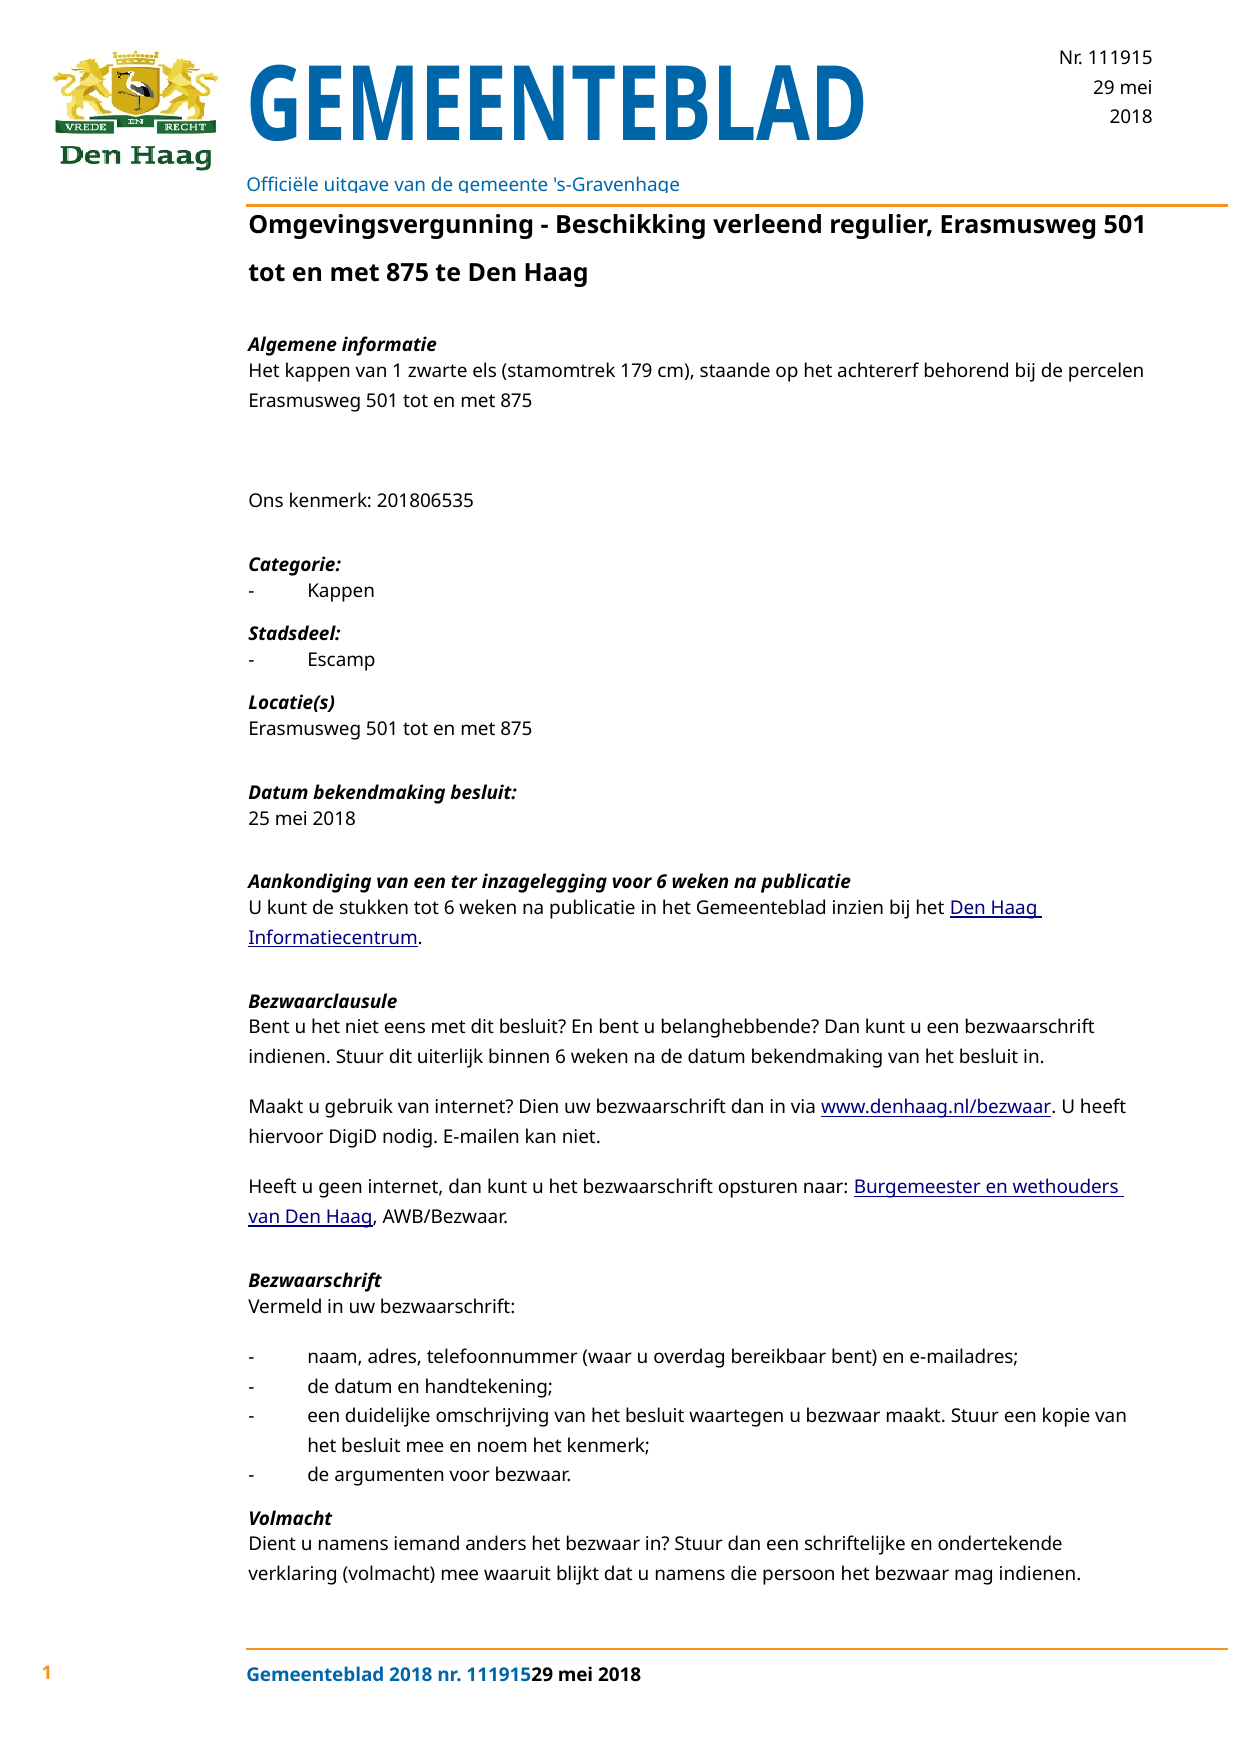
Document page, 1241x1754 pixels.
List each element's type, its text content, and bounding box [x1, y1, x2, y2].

text Dient u namens iemand anders het bezwaar in? Stuur dan een schriftelijke en ondertekende verklaring (volmacht) mee waaruit blijkt dat u namens die persoon het bezwaar mag indienen. [248, 1531, 1152, 1586]
picture [41, 47, 231, 172]
text 25 mei 2018 [248, 805, 1152, 830]
list de datum en handtekening; [248, 1373, 1152, 1399]
text Het kappen van 1 zwarte els (stamomtrek 179 cm), staande op het achtererf behorend bij de percelen Erasmusweg 501 tot en met 875 [248, 357, 1152, 412]
text Erasmusweg 501 tot en met 875 [248, 715, 1152, 741]
text Stadsdeel: [248, 620, 1152, 646]
text Algemene informatie [248, 331, 1152, 357]
list een duidelijke omschrijving van het besluit waartegen u bezwaar maakt. Stuur een kopie van het besluit mee en noem het kenmerk; [248, 1402, 1152, 1458]
text Omgevingsvergunning - Beschikking verleend regulier, Erasmusweg 501 tot en met 875 te Den Haag [248, 207, 1152, 288]
list Escamp [248, 646, 1152, 672]
text Bezwaarschrift [248, 1267, 1152, 1293]
text Bezwaarclausule [248, 988, 1152, 1014]
list de argumenten voor bezwaar. [248, 1462, 1152, 1487]
list Kappen [248, 577, 1152, 603]
text Aankondiging van een ter inzagelegging voor 6 weken na publicatie [248, 869, 1152, 894]
list naam, adres, telefoonnummer (waar u overdag bereikbaar bent) en e-mailadres; [248, 1343, 1152, 1369]
text Vermeld in uw bezwaarschrift: [248, 1293, 1152, 1319]
text Categorie: [248, 552, 1152, 577]
text Ons kenmerk: 201806535 [248, 488, 1152, 513]
text Volmacht [248, 1505, 1152, 1531]
text Locatie(s) [248, 689, 1152, 715]
text Datum bekendmaking besluit: [248, 779, 1152, 805]
text Maakt u gebruik van internet? Dien uw bezwaarschrift dan in via www.denhaag.nl/bezwaar. U heeft hiervoor DigiD nodig. E-mailen kan niet. [248, 1094, 1152, 1149]
text Bent u het niet eens met dit besluit? En bent u belanghebbende? Dan kunt u een bezwaarschrift indienen. Stuur dit uiterlijk binnen 6 weken na de datum bekendmaking van het besluit in. [248, 1014, 1152, 1069]
text U kunt de stukken tot 6 weken na publicatie in het Gemeenteblad inzien bij het Den Haag Informatiecentrum. [248, 894, 1152, 950]
text Heeft u geen internet, dan kunt u het bezwaarschrift opsturen naar: Burgemeester en wethouders van Den Haag, AWB/Bezwaar. [248, 1174, 1152, 1229]
